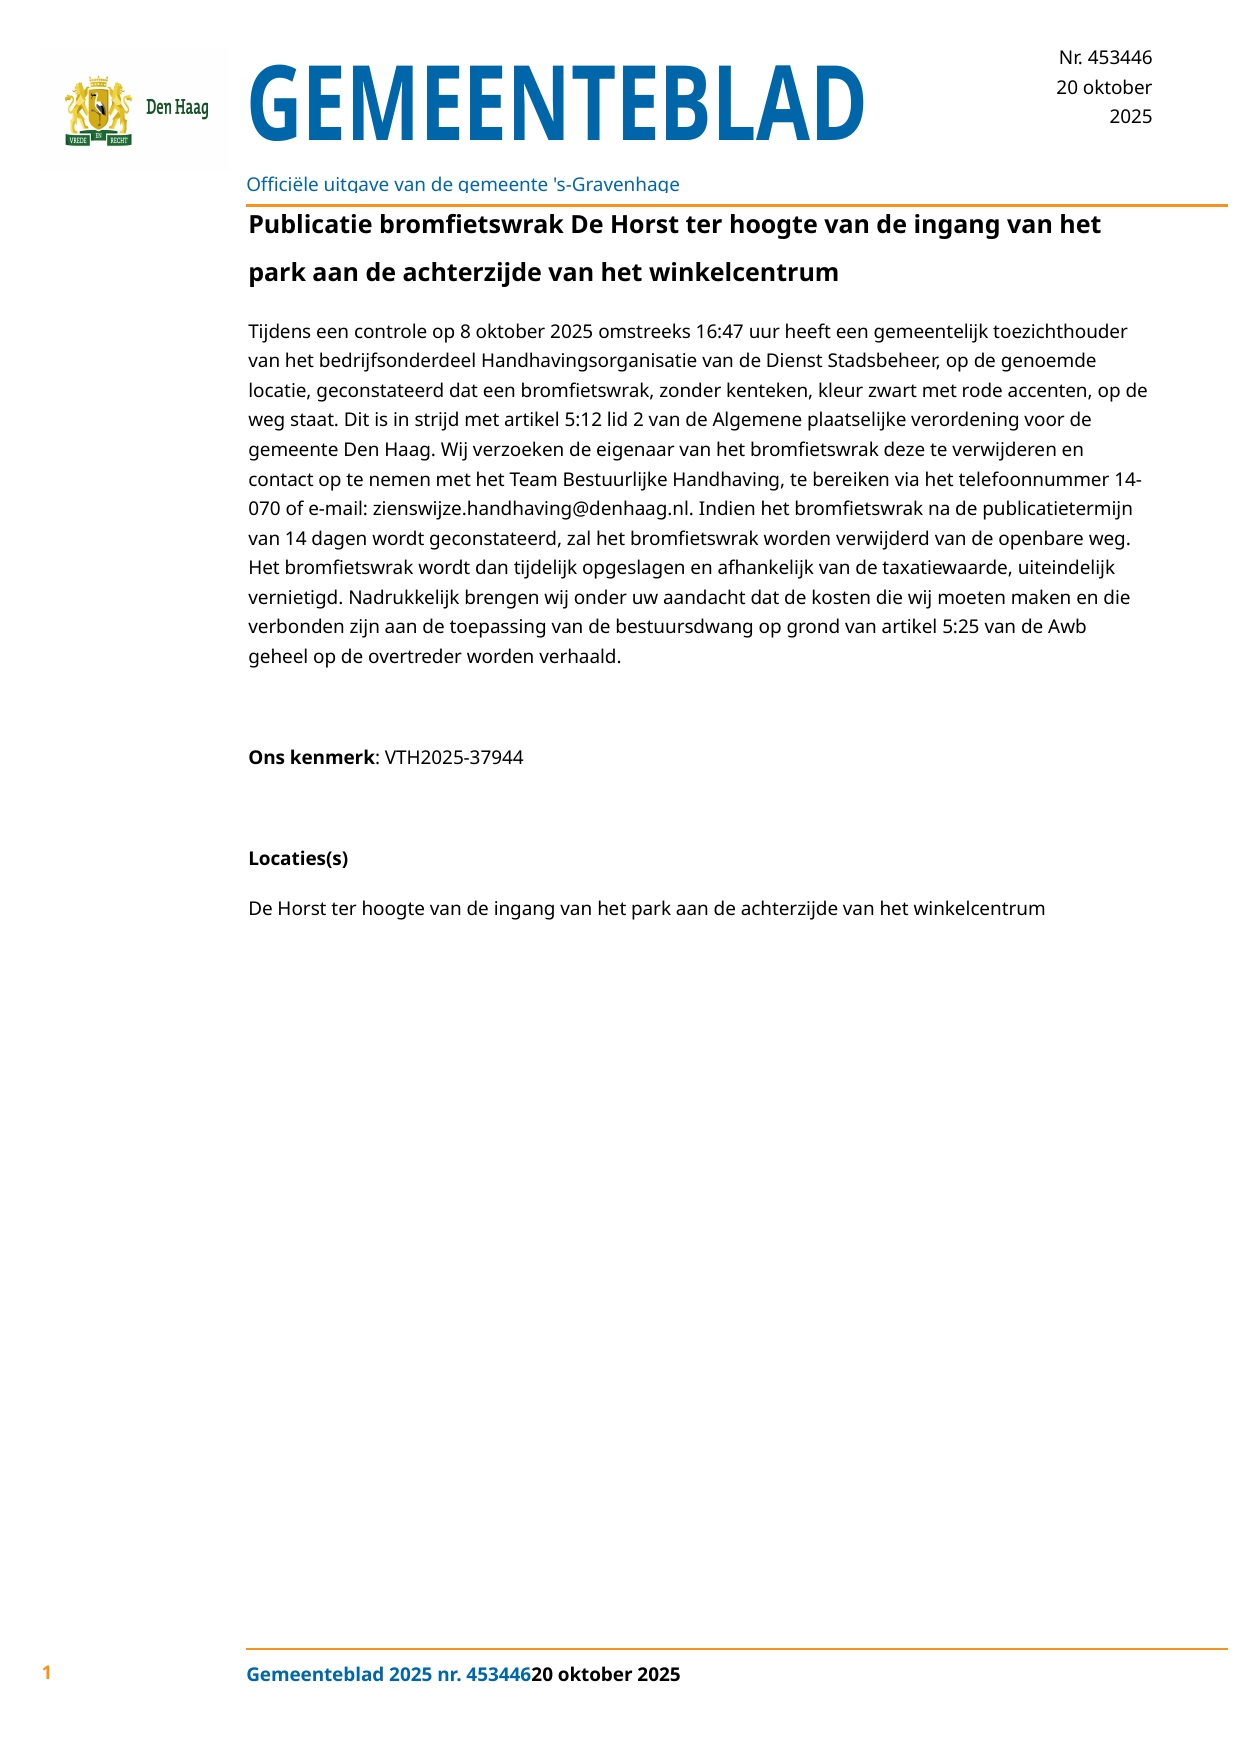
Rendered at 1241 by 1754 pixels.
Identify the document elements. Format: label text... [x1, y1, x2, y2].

text Tijdens een controle op 8 oktober 2025 omstreeks 16:47 uur heeft een gemeentelijk toezichthouder van het bedrijfsonderdeel Handhavingsorganisatie van de Dienst Stadsbeheer, op de genoemde locatie, geconstateerd dat een bromfietswrak, zonder kenteken, kleur zwart met rode accenten, op de weg staat. Dit is in strijd met artikel 5:12 lid 2 van de Algemene plaatselijke verordening voor de gemeente Den Haag. Wij verzoeken de eigenaar van het bromfietswrak deze te verwijderen en contact op te nemen met het Team Bestuurlijke Handhaving, te bereiken via het telefoonnummer 14-070 of e-mail: zienswijze.handhaving@denhaag.nl. Indien het bromfietswrak na de publicatietermijn van 14 dagen wordt geconstateerd, zal het bromfietswrak worden verwijderd van de openbare weg. Het bromfietswrak wordt dan tijdelijk opgeslagen en afhankelijk van de taxatiewaarde, uiteindelijk vernietigd. Nadrukkelijk brengen wij onder uw aandacht dat de kosten die wij moeten maken en die verbonden zijn aan de toepassing van de bestuursdwang op grond van artikel 5:25 van de Awb geheel op de overtreder worden verhaald. [248, 318, 1152, 669]
picture [41, 47, 231, 172]
text Ons kenmerk: VTH2025-37944 [248, 744, 1152, 770]
text De Horst ter hoogte van de ingang van het park aan de achterzijde van het winkelcentrum [248, 895, 1152, 921]
text Publicatie bromfietswrak De Horst ter hoogte van de ingang van het park aan de achterzijde van het winkelcentrum [248, 207, 1152, 288]
text Locaties(s) [248, 845, 1152, 871]
